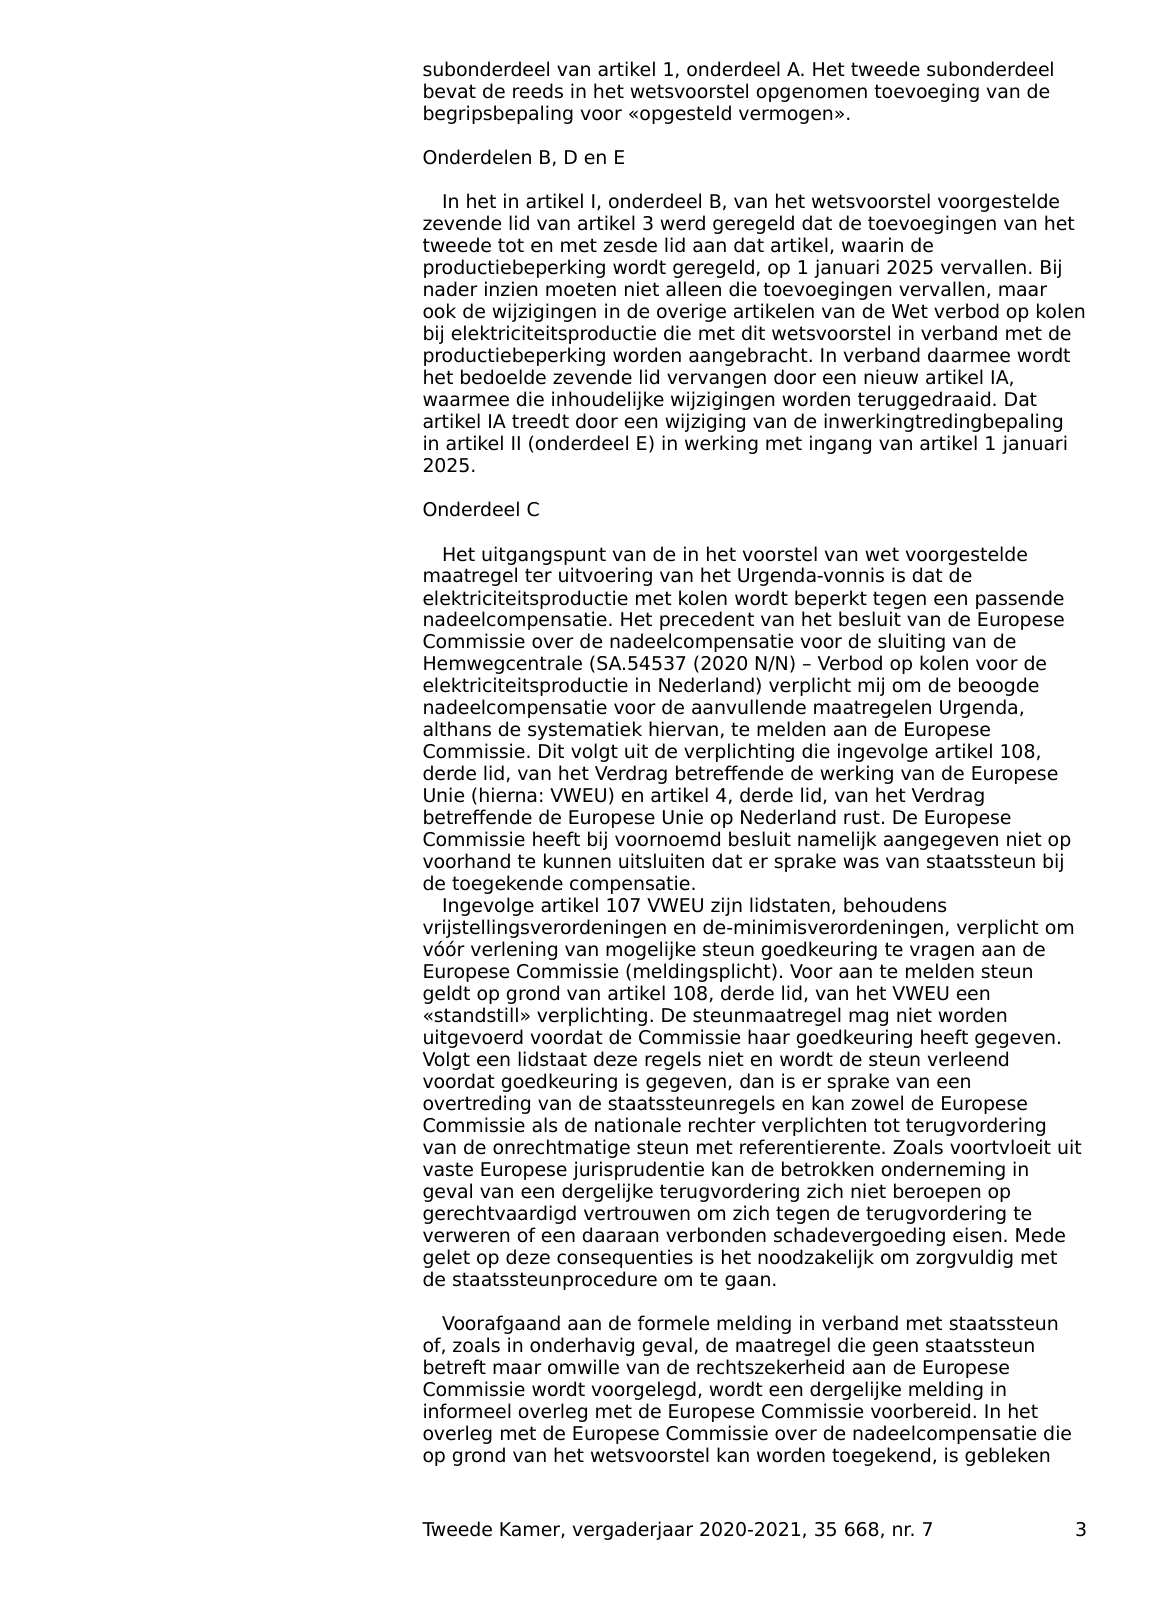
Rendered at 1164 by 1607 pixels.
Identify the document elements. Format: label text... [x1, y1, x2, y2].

text subonderdeel van artikel 1, onderdeel A. Het tweede subonderdeel bevat de reeds in het wetsvoorstel opgenomen toevoeging van de begripsbepaling voor «opgesteld vermogen». [422, 59, 1087, 125]
text In het in artikel I, onderdeel B, van het wetsvoorstel voorgestelde zevende lid van artikel 3 werd geregeld dat de toevoegingen van het tweede tot en met zesde lid aan dat artikel, waarin de productiebeperking wordt geregeld, op 1 januari 2025 vervallen. Bij nader inzien moeten niet alleen die toevoegingen vervallen, maar ook de wijzigingen in de overige artikelen van de Wet verbod op kolen bij elektriciteitsproductie die met dit wetsvoorstel in verband met de productiebeperking worden aangebracht. In verband daarmee wordt het bedoelde zevende lid vervangen door een nieuw artikel IA, waarmee die inhoudelijke wijzigingen worden teruggedraaid. Dat artikel IA treedt door een wijziging van de inwerkingtredingbepaling in artikel II (onderdeel E) in werking met ingang van artikel 1 januari 2025. [422, 191, 1087, 477]
text Het uitgangspunt van de in het voorstel van wet voorgestelde maatregel ter uitvoering van het Urgenda-vonnis is dat de elektriciteitsproductie met kolen wordt beperkt tegen een passende nadeelcompensatie. Het precedent van het besluit van de Europese Commissie over de nadeelcompensatie voor de sluiting van de Hemwegcentrale (SA.54537 (2020 N/N) – Verbod op kolen voor de elektriciteitsproductie in Nederland) verplicht mij om de beoogde nadeelcompensatie voor de aanvullende maatregelen Urgenda, althans de systematiek hiervan, te melden aan de Europese Commissie. Dit volgt uit de verplichting die ingevolge artikel 108, derde lid, van het Verdrag betreffende de werking van de Europese Unie (hierna: VWEU) en artikel 4, derde lid, van het Verdrag betreffende de Europese Unie op Nederland rust. De Europese Commissie heeft bij voornoemd besluit namelijk aangegeven niet op voorhand te kunnen uitsluiten dat er sprake was van staatssteun bij de toegekende compensatie. [422, 543, 1087, 895]
subtitle Onderdeel C [422, 499, 1087, 521]
text Voorafgaand aan de formele melding in verband met staatssteun of, zoals in onderhavig geval, de maatregel die geen staatssteun betreft maar omwille van de rechtszekerheid aan de Europese Commissie wordt voorgelegd, wordt een dergelijke melding in informeel overleg met de Europese Commissie voorbereid. In het overleg met de Europese Commissie over de nadeelcompensatie die op grond van het wetsvoorstel kan worden toegekend, is gebleken [422, 1313, 1087, 1467]
text Ingevolge artikel 107 VWEU zijn lidstaten, behoudens vrijstellingsverordeningen en de-minimisverordeningen, verplicht om vóór verlening van mogelijke steun goedkeuring te vragen aan de Europese Commissie (meldingsplicht). Voor aan te melden steun geldt op grond van artikel 108, derde lid, van het VWEU een «standstill» verplichting. De steunmaatregel mag niet worden uitgevoerd voordat de Commissie haar goedkeuring heeft gegeven. Volgt een lidstaat deze regels niet en wordt de steun verleend voordat goedkeuring is gegeven, dan is er sprake van een overtreding van de staatssteunregels en kan zowel de Europese Commissie als de nationale rechter verplichten tot terugvordering van de onrechtmatige steun met referentierente. Zoals voortvloeit uit vaste Europese jurisprudentie kan de betrokken onderneming in geval van een dergelijke terugvordering zich niet beroepen op gerechtvaardigd vertrouwen om zich tegen de terugvordering te verweren of een daaraan verbonden schadevergoeding eisen. Mede gelet op deze consequenties is het noodzakelijk om zorgvuldig met de staatssteunprocedure om te gaan. [422, 895, 1087, 1291]
subtitle Onderdelen B, D en E [422, 147, 1087, 169]
